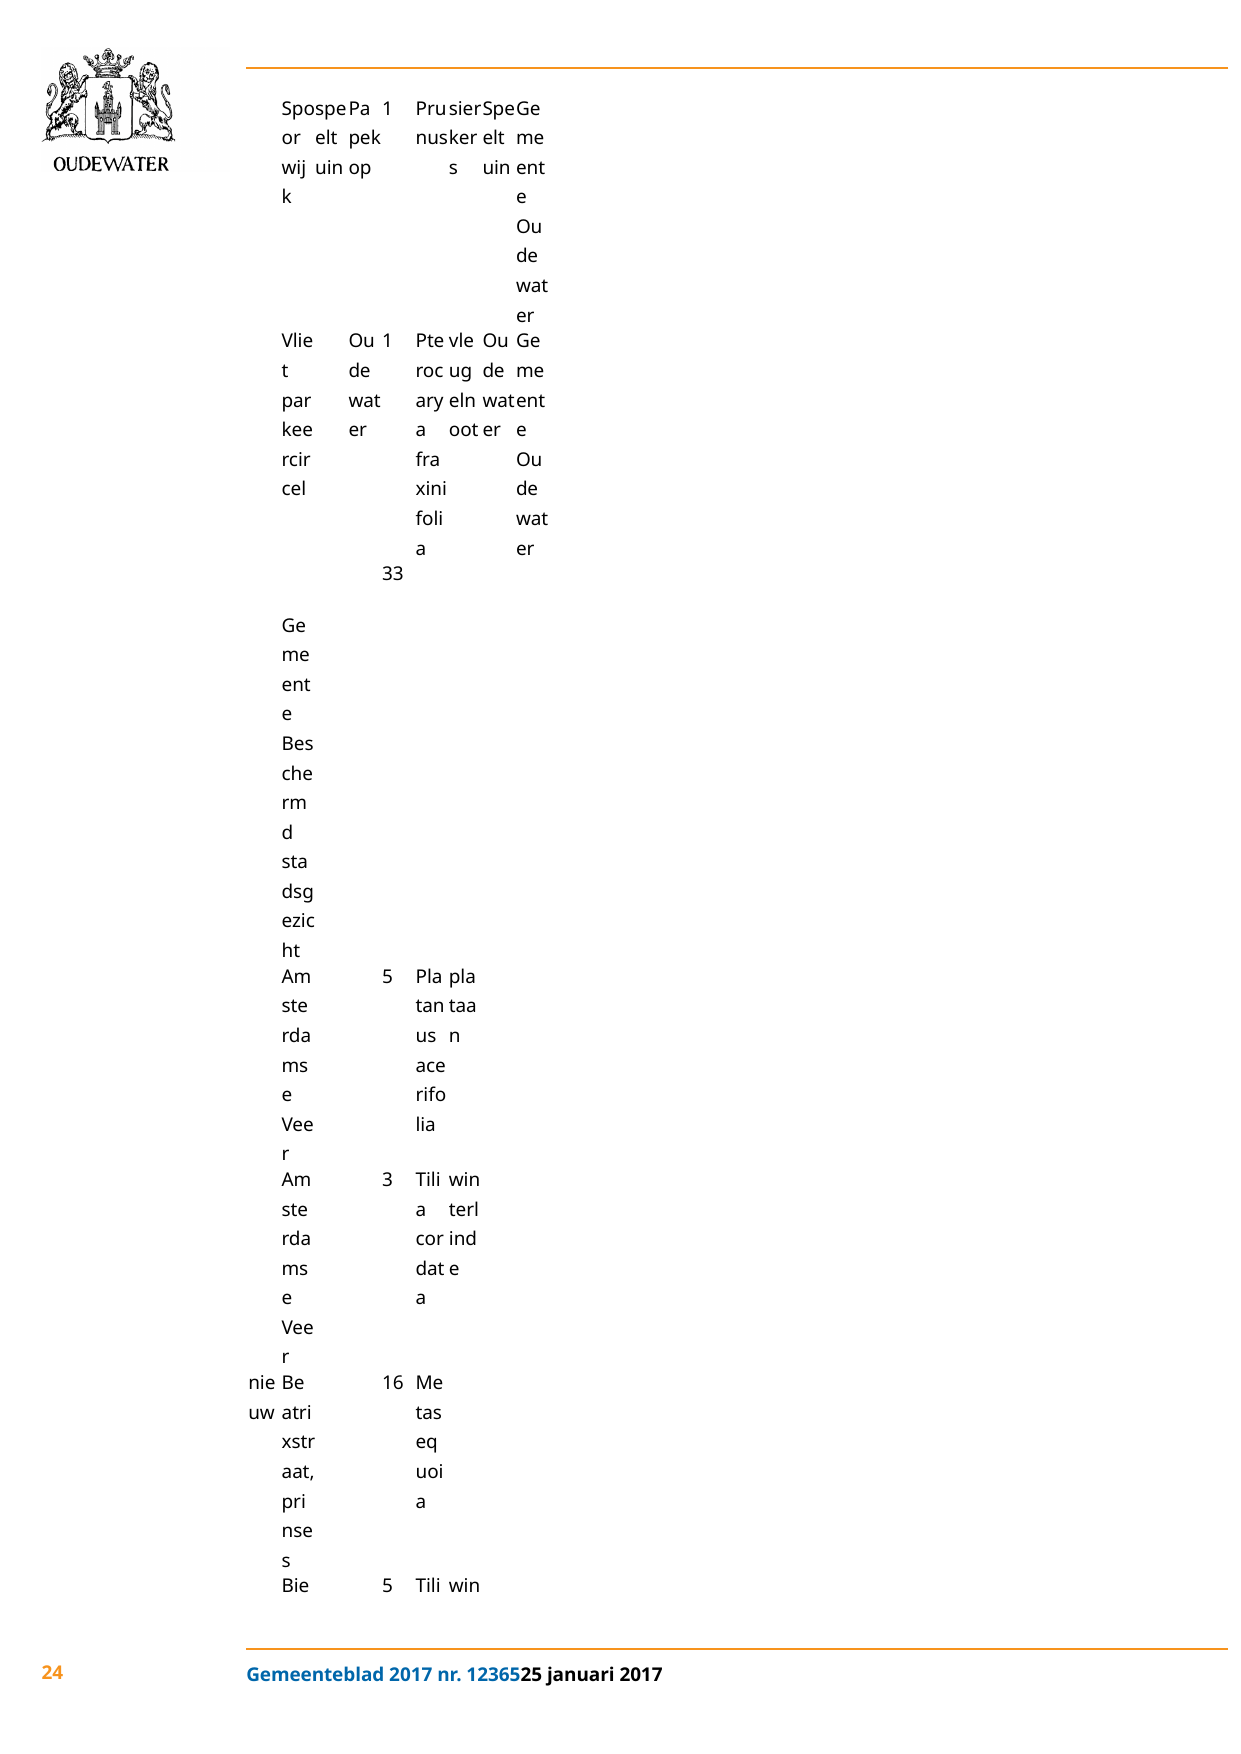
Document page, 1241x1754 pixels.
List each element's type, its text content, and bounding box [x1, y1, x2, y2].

table_cell [449, 1370, 482, 1573]
table_cell [315, 1573, 348, 1598]
table_cell [449, 612, 482, 963]
table_cell [348, 963, 382, 1166]
table_cell Platanus acerifolia [415, 963, 449, 1166]
table_cell [716, 586, 750, 612]
table_cell win [449, 1573, 482, 1598]
table_cell [516, 1573, 549, 1598]
table_cell plataan [449, 963, 482, 1166]
table_cell [348, 1166, 382, 1369]
table_cell [248, 328, 281, 560]
table_cell Gemeente Oudewater [516, 95, 549, 328]
table_cell vleugelnoot [449, 328, 482, 560]
table_cell [750, 586, 783, 612]
table_cell 1 [382, 328, 415, 560]
table_cell [415, 586, 449, 612]
table_cell [315, 1166, 348, 1369]
table_cell Gemeente Oudewater [516, 328, 549, 560]
table_cell [315, 328, 348, 560]
table_cell Metasequoia [415, 1370, 449, 1573]
table_cell 3 [382, 1166, 415, 1369]
table_cell Papekop [348, 95, 382, 328]
table_cell [516, 1370, 549, 1573]
table_cell 33 [382, 560, 415, 586]
table_cell [449, 586, 482, 612]
table_cell [281, 586, 315, 612]
table_cell [248, 612, 281, 963]
table_cell [315, 586, 348, 612]
table_cell 5 [382, 1573, 415, 1598]
table_cell [616, 586, 649, 612]
table_cell [248, 1573, 281, 1598]
table_cell [516, 586, 549, 612]
picture [41, 47, 231, 172]
table_cell [281, 560, 315, 586]
table_cell Amsterdamse Veer [281, 1166, 315, 1369]
table_cell Vliet parkeercircel [281, 328, 315, 560]
table_cell 5 [382, 963, 415, 1166]
table_cell [382, 612, 415, 963]
table_cell sierkers [449, 95, 482, 328]
table_cell Speeltuin [482, 95, 516, 328]
table_cell [415, 612, 449, 963]
table_cell Pterocarya fraxinifolia [415, 328, 449, 560]
table_cell Oudewater [482, 328, 516, 560]
table_cell [482, 612, 516, 963]
table_cell nieuw [248, 1370, 281, 1573]
table_cell Gemeente Beschermd stadsgezicht [281, 612, 315, 963]
table_cell [248, 963, 281, 1166]
table_cell [248, 95, 281, 328]
table_cell Amsterdamse Veer [281, 963, 315, 1166]
table_cell [348, 586, 382, 612]
table_cell Prunus [415, 95, 449, 328]
table_cell speeltuin [315, 95, 348, 328]
table_cell [482, 1573, 516, 1598]
table_cell [248, 560, 281, 586]
table_cell [482, 963, 516, 1166]
table_cell 16 [382, 1370, 415, 1573]
table_cell [516, 1166, 549, 1369]
table_cell [315, 1370, 348, 1573]
table_cell Tilia cordata [415, 1166, 449, 1369]
table_cell [348, 1573, 382, 1598]
table_cell [315, 560, 348, 586]
table_cell Beatrixstraat, prinses [281, 1370, 315, 1573]
table_cell [449, 560, 482, 586]
table_cell [583, 586, 616, 612]
table_cell [248, 586, 281, 612]
table_cell [348, 1370, 382, 1573]
table_cell [683, 586, 716, 612]
table_cell [482, 1370, 516, 1573]
table_cell Bie [281, 1573, 315, 1598]
table_cell [482, 1166, 516, 1369]
table_cell 1 [382, 95, 415, 328]
table_cell [549, 586, 583, 612]
table_cell Oudewater [348, 328, 382, 560]
table_cell [348, 560, 382, 586]
table_cell [382, 586, 415, 612]
table_cell winterlinde [449, 1166, 482, 1369]
table_cell [315, 963, 348, 1166]
table_cell [817, 586, 850, 612]
table_cell Spoorwijk [281, 95, 315, 328]
table_cell [415, 560, 449, 586]
table_cell [784, 586, 817, 612]
table_cell [248, 1166, 281, 1369]
table_cell [650, 586, 683, 612]
table_cell [516, 963, 549, 1166]
table_cell [315, 612, 348, 963]
table_cell [516, 560, 549, 586]
table_cell Tili [415, 1573, 449, 1598]
table_cell [348, 612, 382, 963]
table_cell [482, 586, 516, 612]
table_cell [482, 560, 516, 586]
